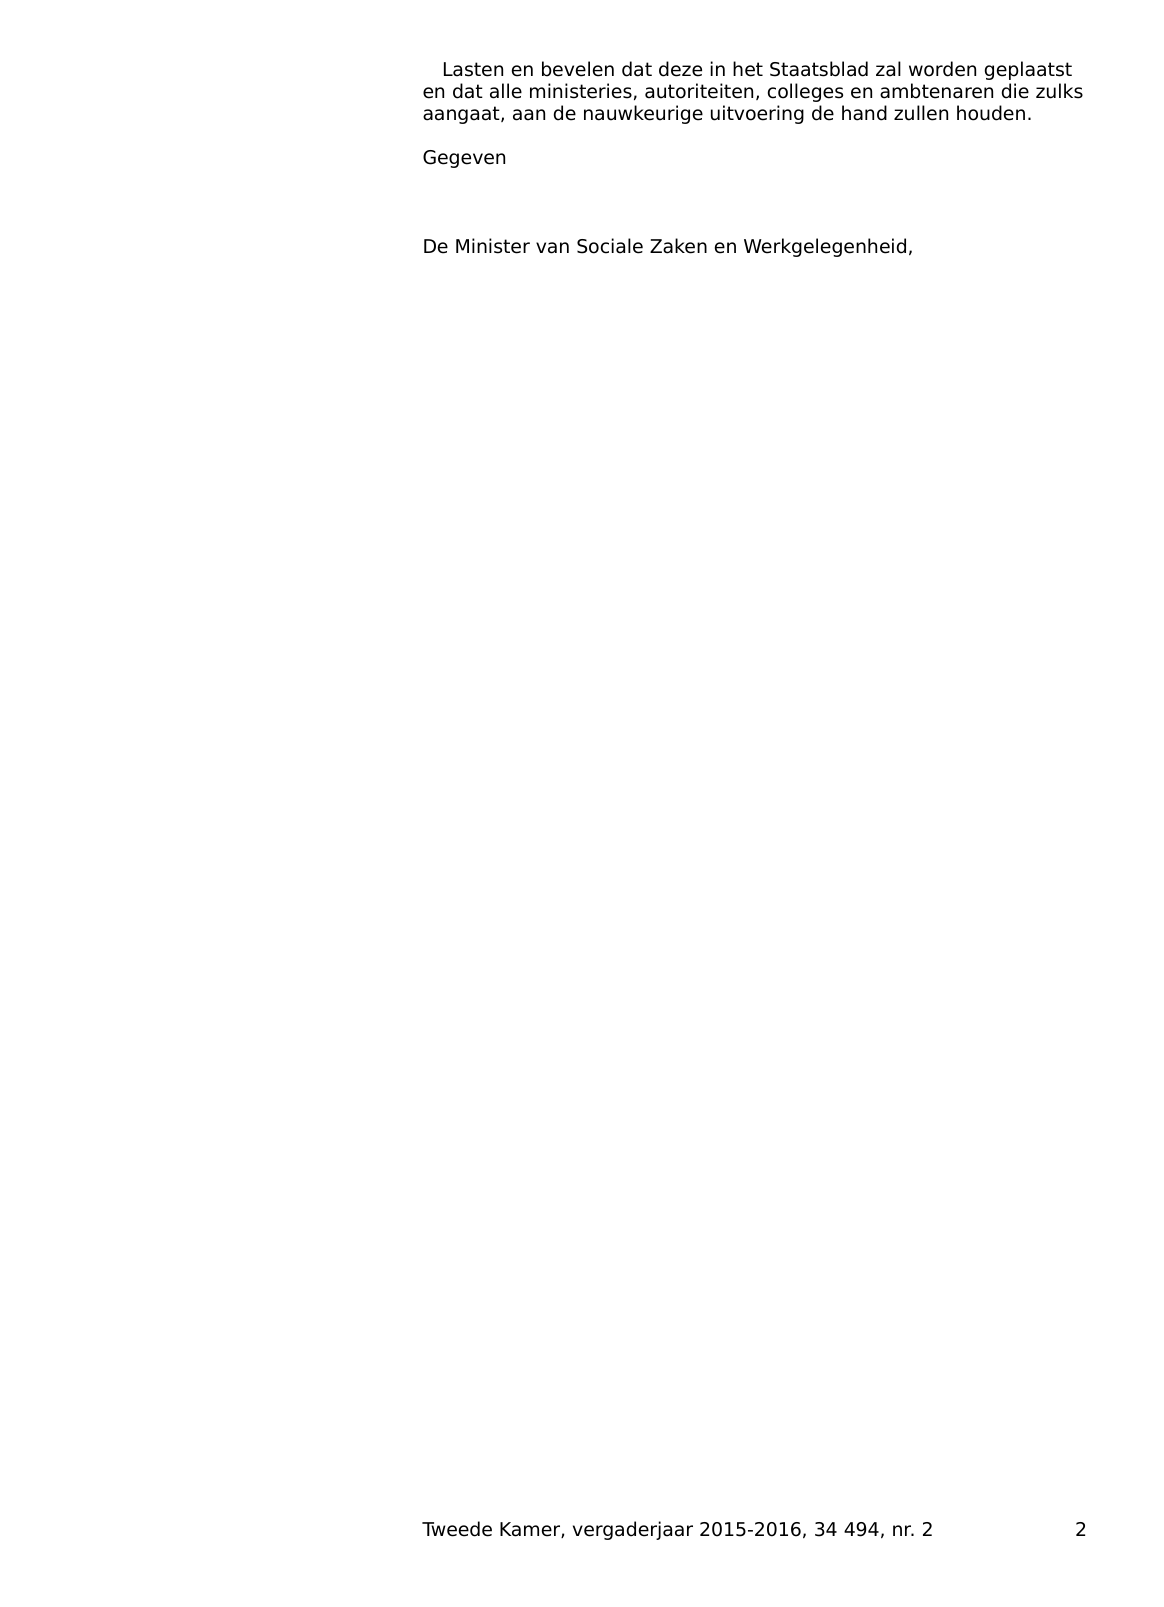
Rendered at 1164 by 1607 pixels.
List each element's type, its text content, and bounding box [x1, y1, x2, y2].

text De Minister van Sociale Zaken en Werkgelegenheid, [422, 236, 1087, 258]
text Lasten en bevelen dat deze in het Staatsblad zal worden geplaatst en dat alle ministeries, autoriteiten, colleges en ambtenaren die zulks aangaat, aan de nauwkeurige uitvoering de hand zullen houden. [422, 59, 1087, 125]
text Gegeven [422, 147, 1087, 169]
